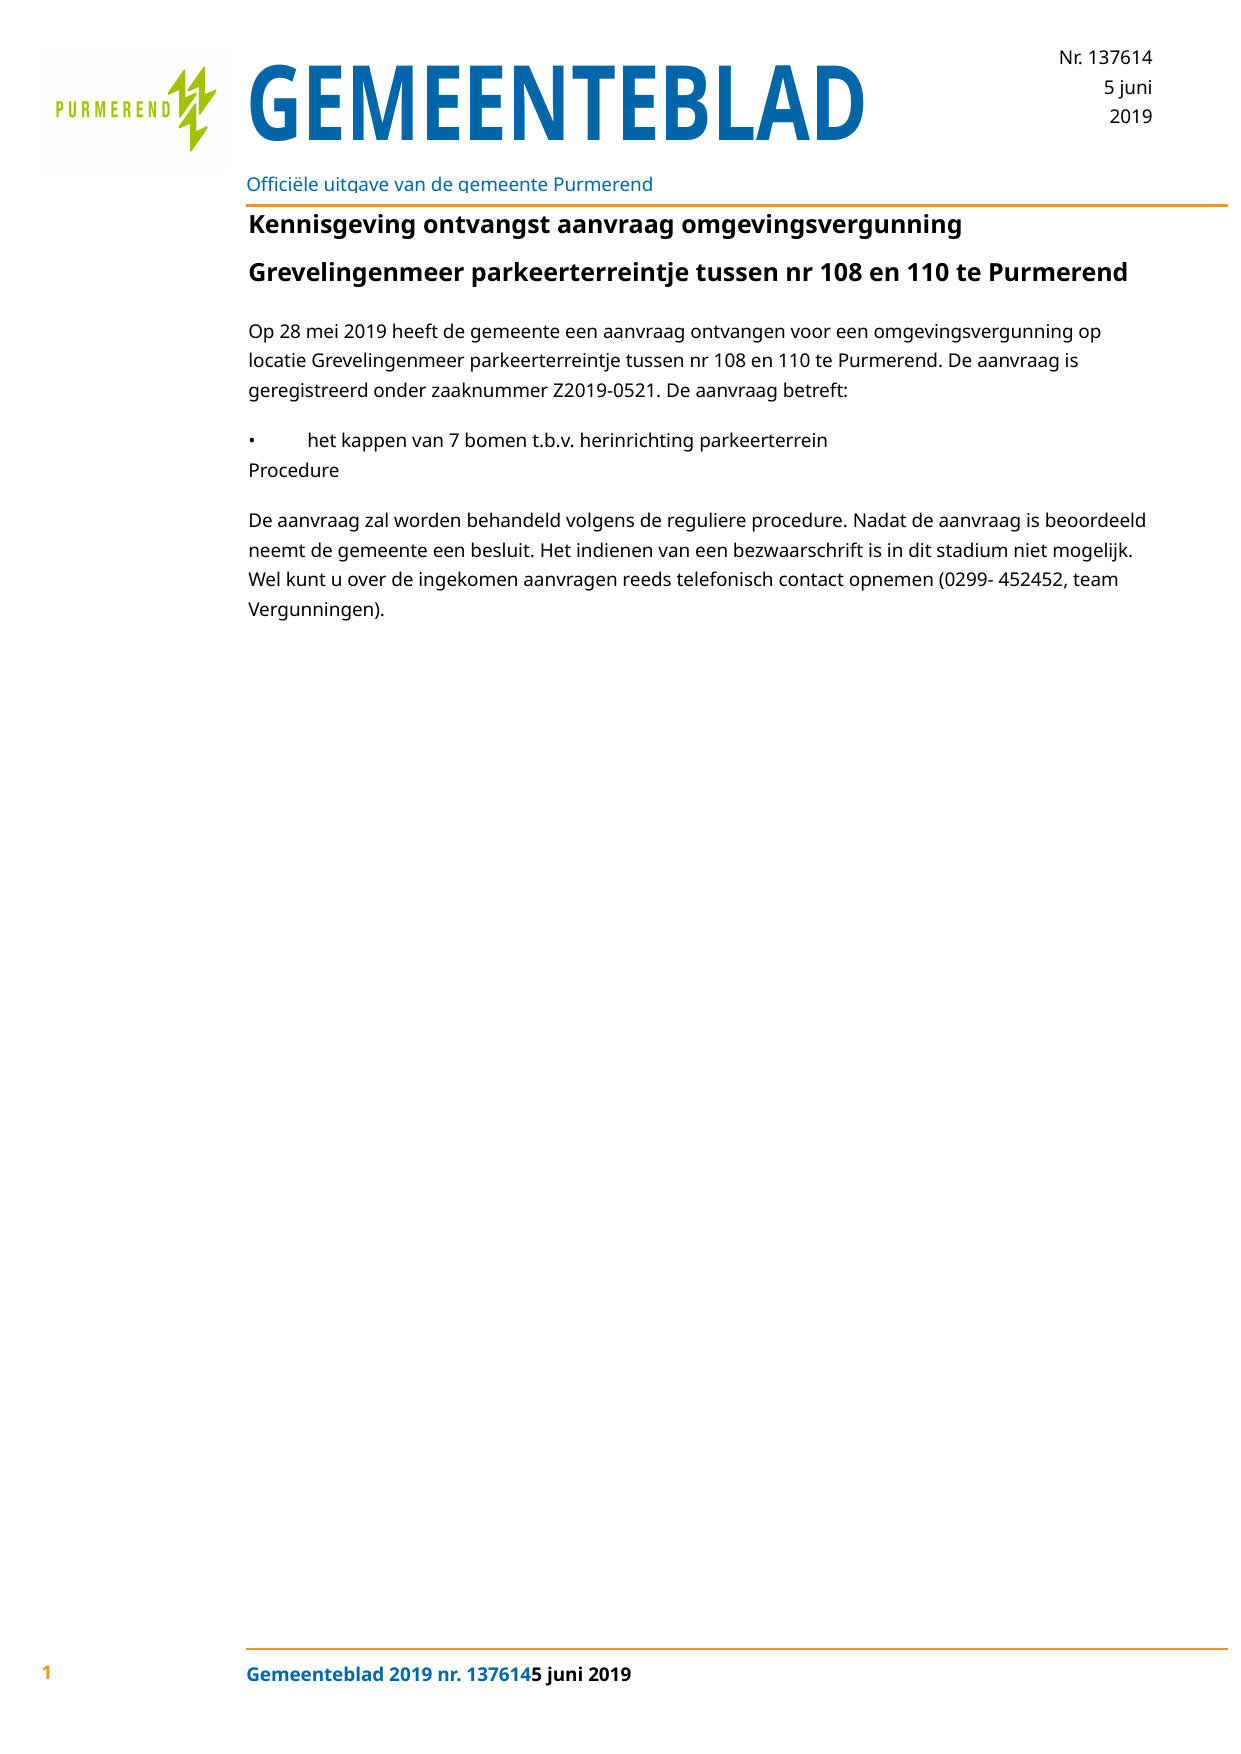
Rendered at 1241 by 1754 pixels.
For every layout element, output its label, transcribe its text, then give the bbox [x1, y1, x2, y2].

text Procedure [248, 457, 1152, 483]
list het kappen van 7 bomen t.b.v. herinrichting parkeerterrein [248, 427, 1152, 453]
text Kennisgeving ontvangst aanvraag omgevingsvergunning Grevelingenmeer parkeerterreintje tussen nr 108 en 110 te Purmerend [248, 207, 1152, 288]
picture [41, 47, 231, 172]
text Op 28 mei 2019 heeft de gemeente een aanvraag ontvangen voor een omgevingsvergunning op locatie Grevelingenmeer parkeerterreintje tussen nr 108 en 110 te Purmerend. De aanvraag is geregistreerd onder zaaknummer Z2019-0521. De aanvraag betreft: [248, 318, 1152, 403]
text De aanvraag zal worden behandeld volgens de reguliere procedure. Nadat de aanvraag is beoordeeld neemt de gemeente een besluit. Het indienen van een bezwaarschrift is in dit stadium niet mogelijk. Wel kunt u over de ingekomen aanvragen reeds telefonisch contact opnemen (0299- 452452, team Vergunningen). [248, 507, 1152, 622]
